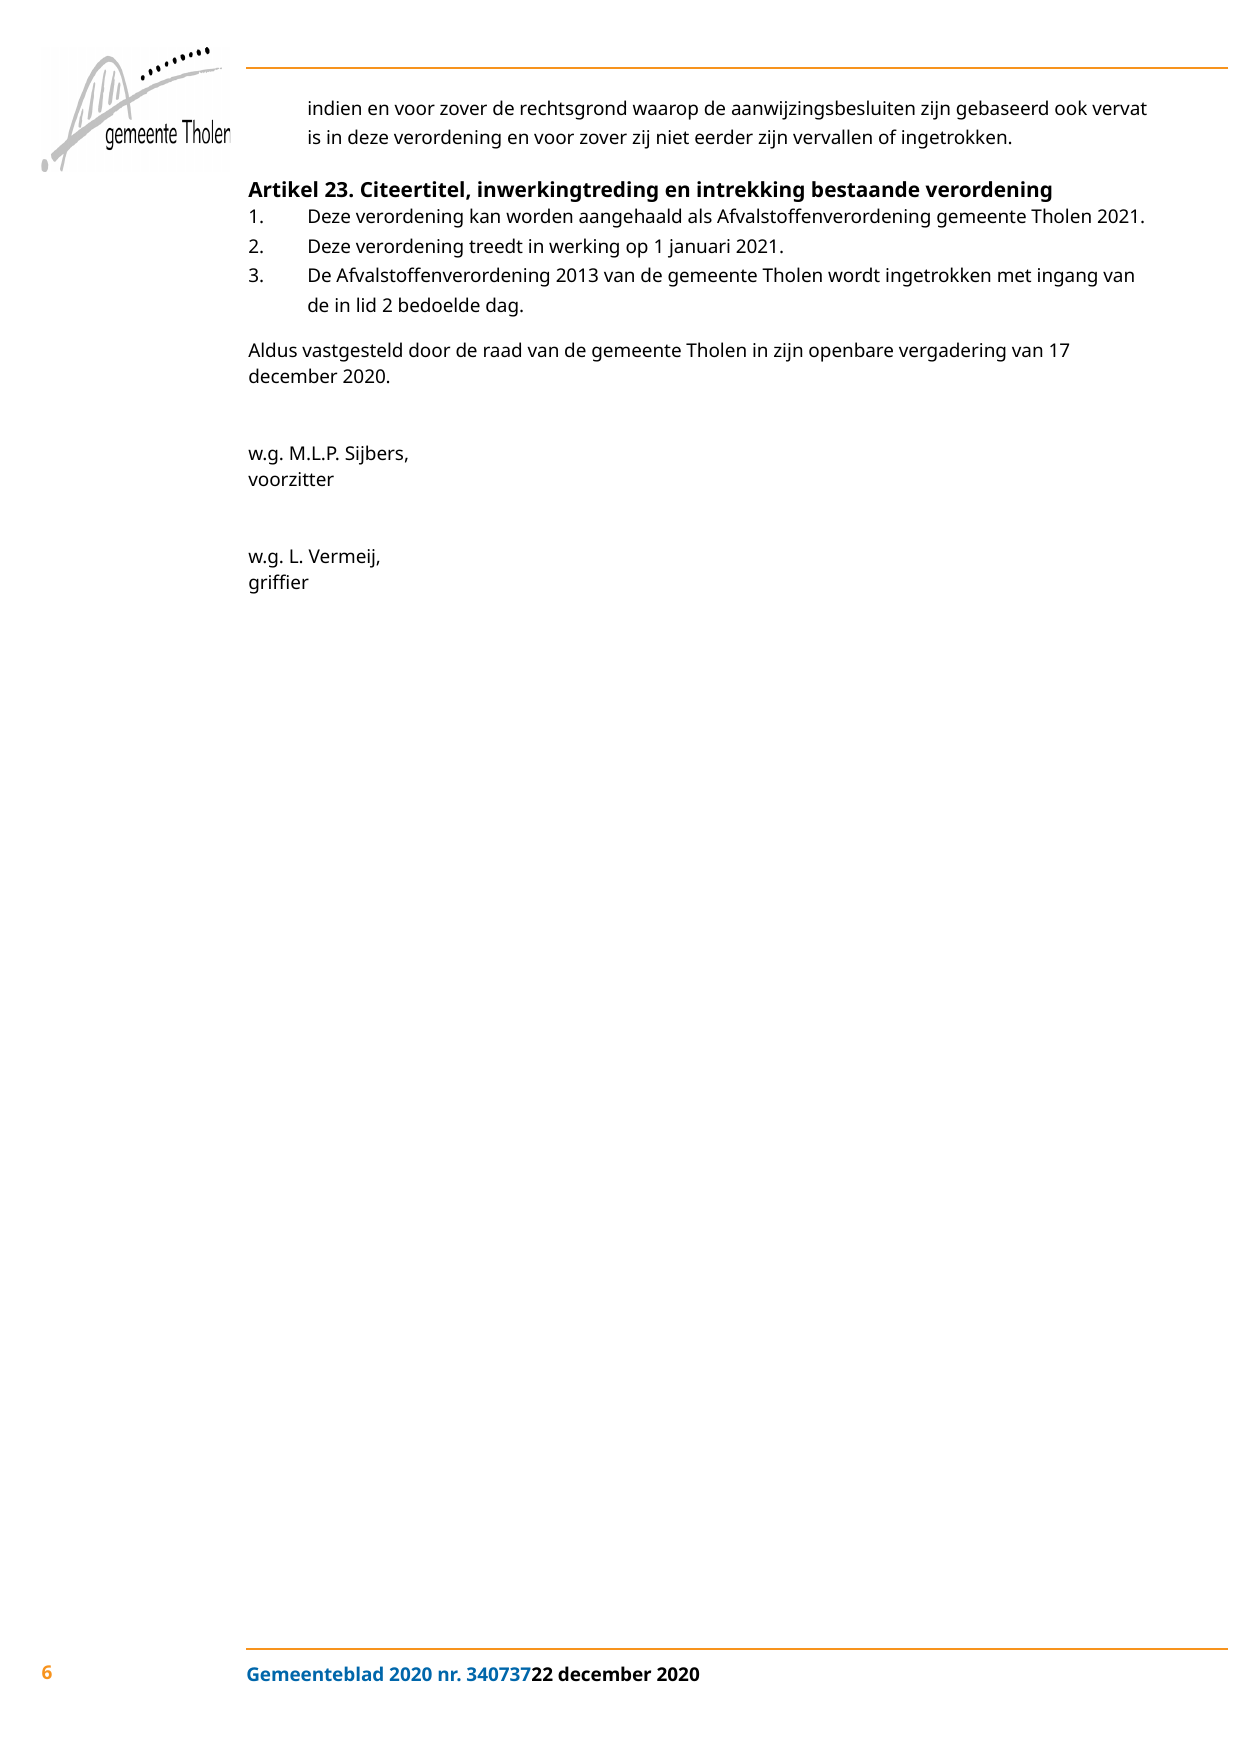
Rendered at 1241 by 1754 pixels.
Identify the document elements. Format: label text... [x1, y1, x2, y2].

text Artikel 23. Citeertitel, inwerkingtreding en intrekking bestaande verordening [248, 175, 1152, 203]
list Deze verordening kan worden aangehaald als Afvalstoffenverordening gemeente Tholen 2021. [248, 203, 1152, 229]
text w.g. M.L.P. Sijbers, [248, 441, 1152, 466]
text w.g. L. Vermeij, [248, 543, 1152, 569]
text voorzitter [248, 466, 1152, 492]
list indien en voor zover de rechtsgrond waarop de aanwijzingsbesluiten zijn gebaseerd ook vervat is in deze verordening en voor zover zij niet eerder zijn vervallen of ingetrokken. [248, 95, 1152, 150]
list De Afvalstoffenverordening 2013 van de gemeente Tholen wordt ingetrokken met ingang van de in lid 2 bedoelde dag. [248, 262, 1152, 318]
picture [41, 47, 231, 172]
text griffier [248, 569, 1152, 595]
list Deze verordening treedt in werking op 1 januari 2021. [248, 233, 1152, 258]
text Aldus vastgesteld door de raad van de gemeente Tholen in zijn openbare vergadering van 17 december 2020. [248, 338, 1152, 389]
